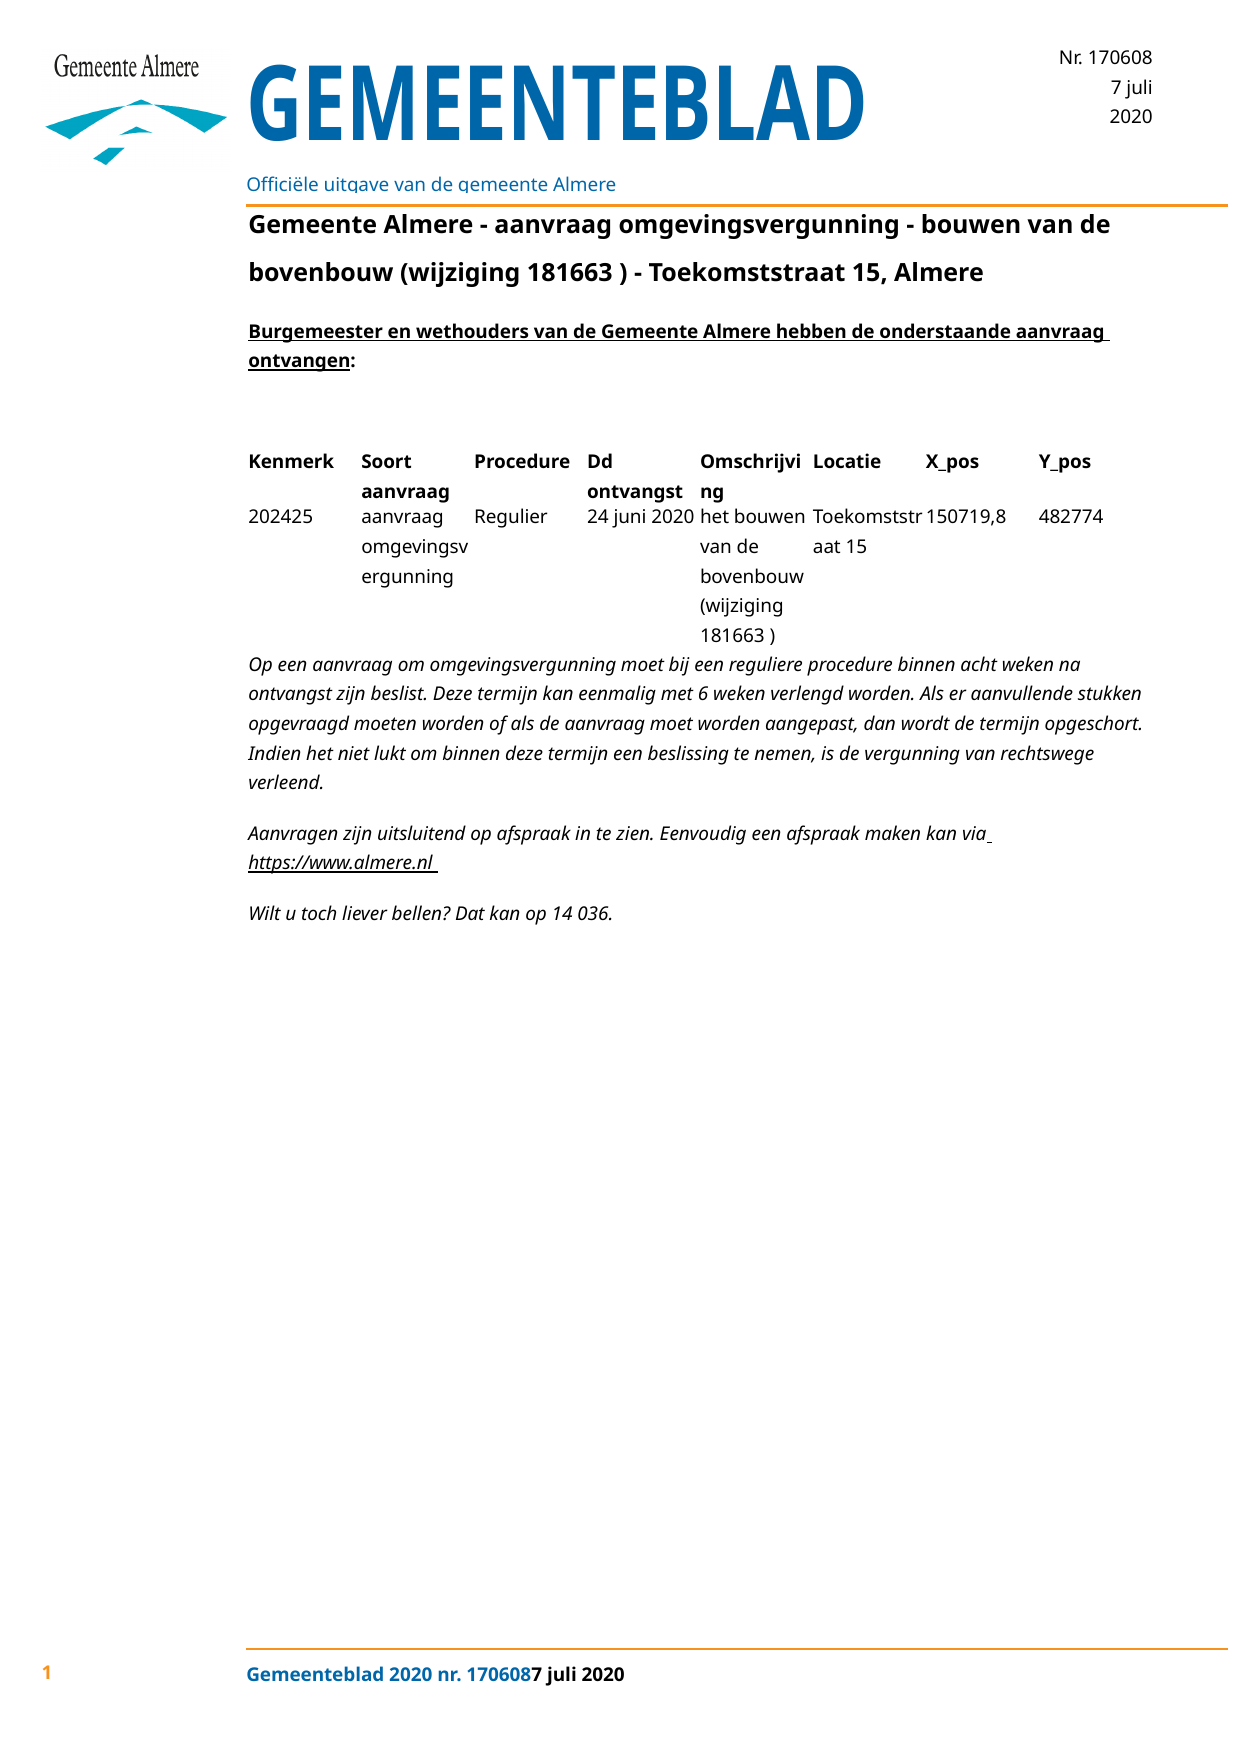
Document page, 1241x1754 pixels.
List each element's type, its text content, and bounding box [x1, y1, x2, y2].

picture [41, 47, 231, 172]
table_cell Regulier [474, 504, 587, 648]
text Gemeente Almere - aanvraag omgevingsvergunning - bouwen van de bovenbouw (wijziging 181663 ) - Toekomststraat 15, Almere [248, 207, 1152, 288]
table_header Omschrijving [700, 449, 813, 504]
text Burgemeester en wethouders van de Gemeente Almere hebben de onderstaande aanvraag ontvangen: [248, 318, 1152, 373]
table_cell 482774 [1039, 504, 1152, 648]
table_cell 202425 [248, 504, 361, 648]
text Wilt u toch liever bellen? Dat kan op 14 036. [248, 900, 1152, 926]
table_cell Toekomststraat 15 [813, 504, 926, 648]
text Op een aanvraag om omgevingsvergunning moet bij een reguliere procedure binnen acht weken na ontvangst zijn beslist. Deze termijn kan eenmalig met 6 weken verlengd worden. Als er aanvullende stukken opgevraagd moeten worden of als de aanvraag moet worden aangepast, dan wordt de termijn opgeschort. Indien het niet lukt om binnen deze termijn een beslissing te nemen, is de vergunning van rechtswege verleend. [248, 651, 1152, 795]
table_header Procedure [474, 449, 587, 504]
table_header Soort aanvraag [361, 449, 474, 504]
table_cell het bouwen van de bovenbouw (wijziging 181663 ) [700, 504, 813, 648]
table_header Locatie [813, 449, 926, 504]
text Aanvragen zijn uitsluitend op afspraak in te zien. Eenvoudig een afspraak maken kan via https://www.almere.nl [248, 820, 1152, 875]
table_header Y_pos [1039, 449, 1152, 504]
table_header Dd ontvangst [587, 449, 700, 504]
table_cell 24 juni 2020 [587, 504, 700, 648]
table_header Kenmerk [248, 449, 361, 504]
table_cell aanvraag omgevingsvergunning [361, 504, 474, 648]
table_cell 150719,8 [926, 504, 1038, 648]
table_header X_pos [926, 449, 1038, 504]
